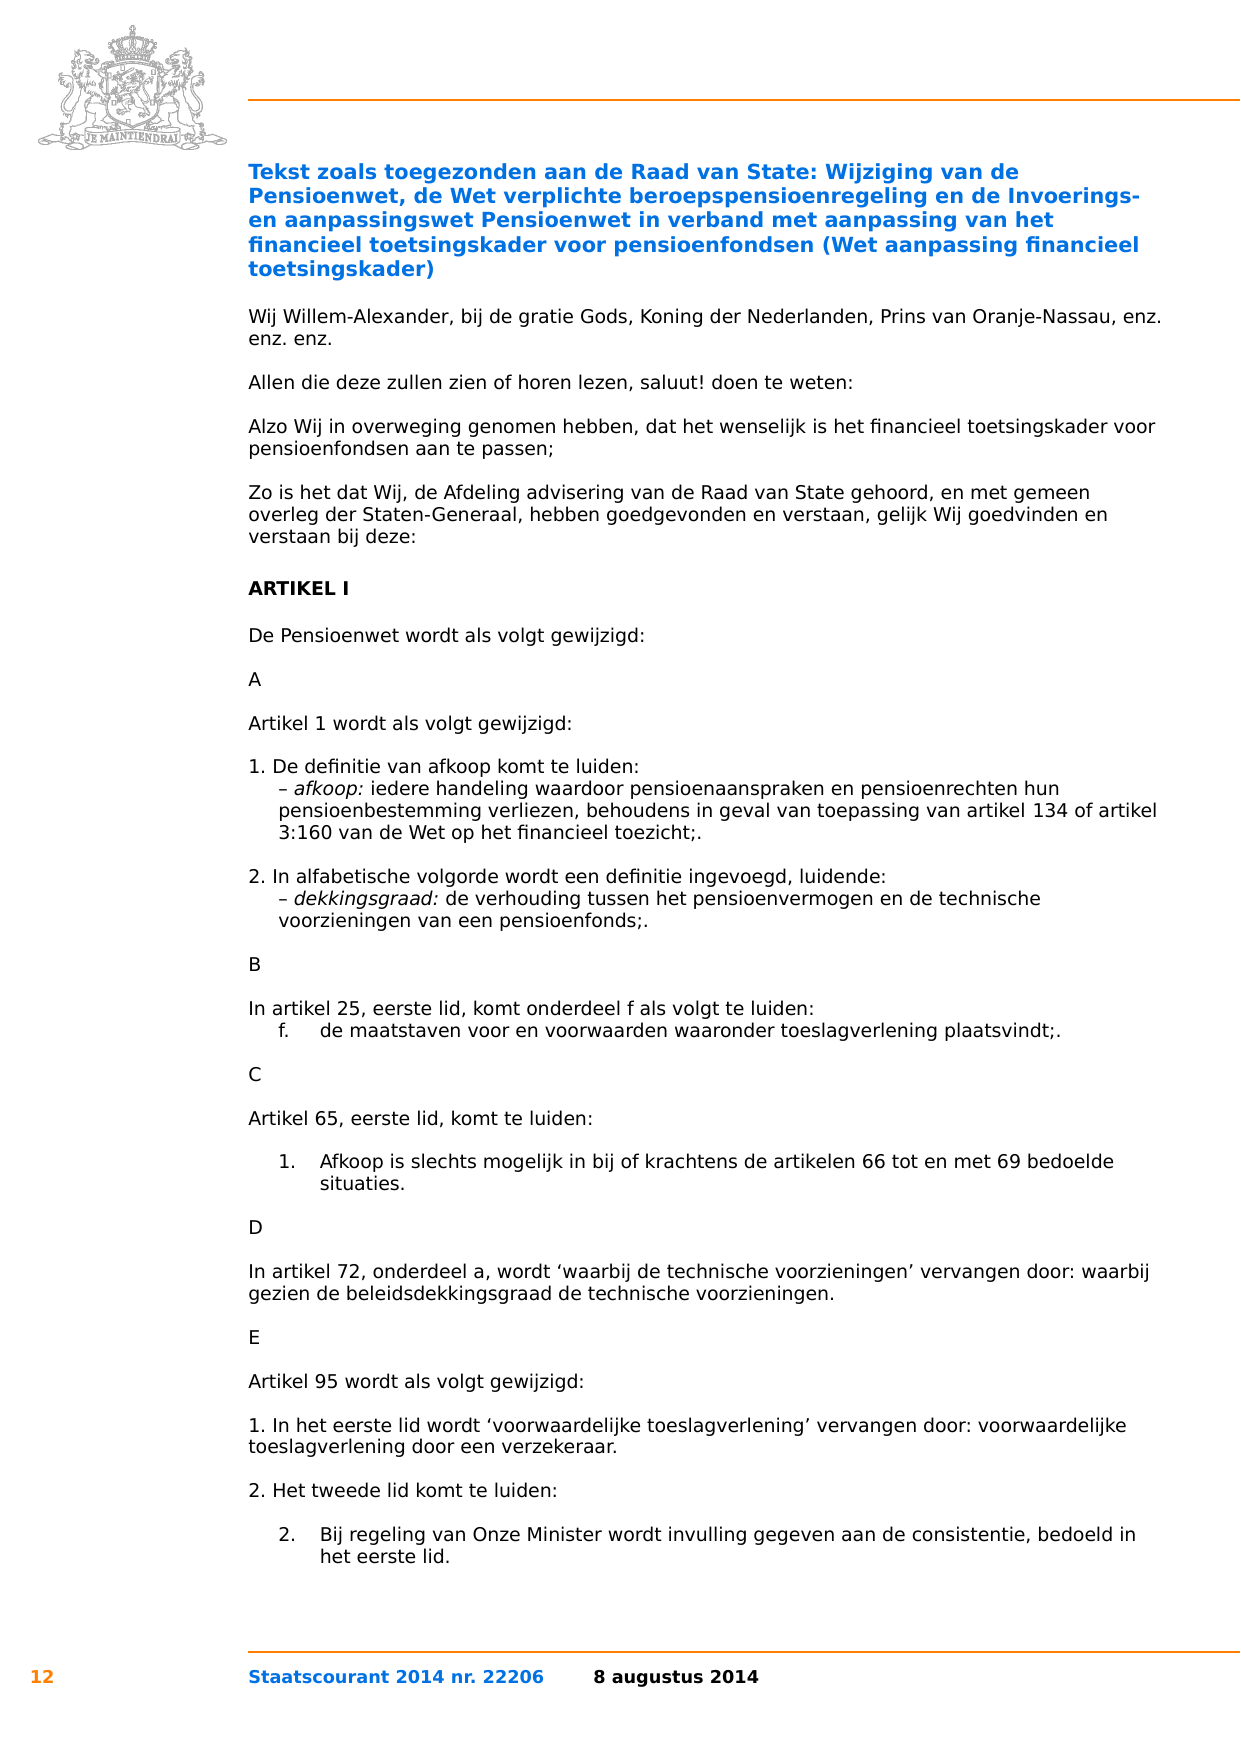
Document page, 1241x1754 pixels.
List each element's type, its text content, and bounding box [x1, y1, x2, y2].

text 2. Bij regeling van Onze Minister wordt invulling gegeven aan de consistentie, bedoeld in het eerste lid. [278, 1524, 1163, 1568]
text f. de maatstaven voor en voorwaarden waaronder toeslagverlening plaatsvindt;. [278, 1020, 1163, 1042]
text C [248, 1063, 1163, 1086]
text A [248, 668, 1163, 691]
text – afkoop: iedere handeling waardoor pensioenaanspraken en pensioenrechten hun pensioenbestemming verliezen, behoudens in geval van toepassing van artikel 134 of artikel 3:160 van de Wet op het financieel toezicht;. [278, 778, 1163, 844]
text Alzo Wij in overweging genomen hebben, dat het wenselijk is het financieel toetsingskader voor pensioenfondsen aan te passen; [248, 416, 1163, 460]
picture [38, 25, 227, 150]
text – dekkingsgraad: de verhouding tussen het pensioenvermogen en de technische voorzieningen van een pensioenfonds;. [278, 888, 1163, 932]
text Allen die deze zullen zien of horen lezen, saluut! doen te weten: [248, 372, 1163, 394]
text Zo is het dat Wij, de Afdeling advisering van de Raad van State gehoord, en met gemeen overleg der Staten-Generaal, hebben goedgevonden en verstaan, gelijk Wij goedvinden en verstaan bij deze: [248, 482, 1163, 548]
text E [248, 1327, 1163, 1349]
text 1. De definitie van afkoop komt te luiden: [248, 756, 1163, 778]
text In artikel 25, eerste lid, komt onderdeel f als volgt te luiden: [248, 998, 1163, 1020]
text 2. Het tweede lid komt te luiden: [248, 1480, 1163, 1502]
text Artikel 95 wordt als volgt gewijzigd: [248, 1371, 1163, 1393]
text In artikel 72, onderdeel a, wordt ‘waarbij de technische voorzieningen’ vervangen door: waarbij gezien de beleidsdekkingsgraad de technische voorzieningen. [248, 1261, 1163, 1305]
text 2. In alfabetische volgorde wordt een definitie ingevoegd, luidende: [248, 866, 1163, 888]
subtitle ARTIKEL I [248, 578, 1163, 600]
text De Pensioenwet wordt als volgt gewijzigd: [248, 625, 1163, 647]
text 1. In het eerste lid wordt ‘voorwaardelijke toeslagverlening’ vervangen door: voorwaardelijke toeslagverlening door een verzekeraar. [248, 1414, 1163, 1458]
text Wij Willem-Alexander, bij de gratie Gods, Koning der Nederlanden, Prins van Oranje-Nassau, enz. enz. enz. [248, 306, 1163, 350]
text D [248, 1217, 1163, 1239]
text 1. Afkoop is slechts mogelijk in bij of krachtens de artikelen 66 tot en met 69 bedoelde situaties. [278, 1151, 1163, 1195]
text Artikel 1 wordt als volgt gewijzigd: [248, 712, 1163, 734]
subtitle Tekst zoals toegezonden aan de Raad van State: Wijziging van de Pensioenwet, de Wet verplichte beroepspensioenregeling en de Invoerings- en aanpassingswet Pensioenwet in verband met aanpassing van het financieel toetsingskader voor pensioenfondsen (Wet aanpassing financieel toetsingskader) [248, 160, 1163, 281]
text Artikel 65, eerste lid, komt te luiden: [248, 1107, 1163, 1129]
text B [248, 954, 1163, 976]
